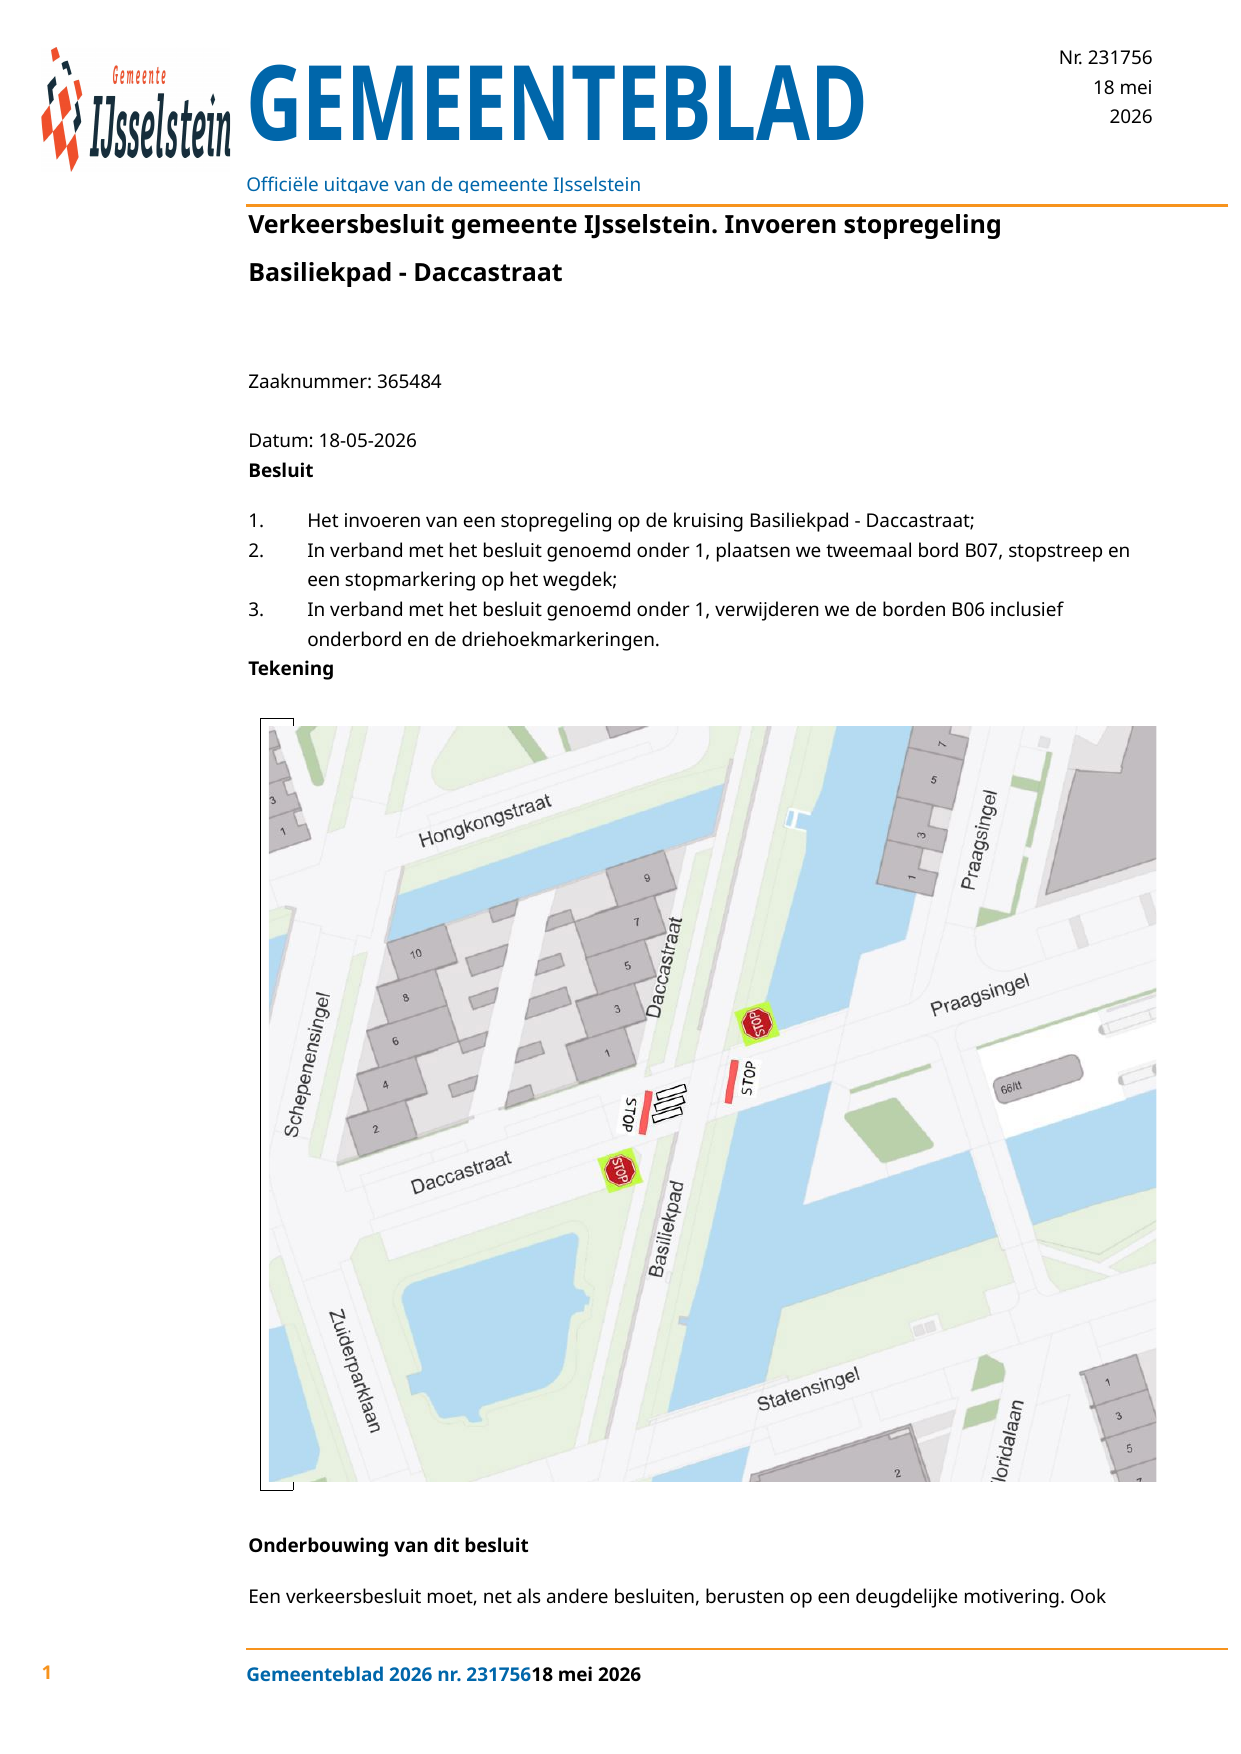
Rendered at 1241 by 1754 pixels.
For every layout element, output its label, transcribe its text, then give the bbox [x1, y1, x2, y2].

text Besluit [248, 457, 1152, 483]
list In verband met het besluit genoemd onder 1, verwijderen we de borden B06 inclusief onderbord en de driehoekmarkeringen. [248, 596, 1152, 651]
list In verband met het besluit genoemd onder 1, plaatsen we tweemaal bord B07, stopstreep en een stopmarkering op het wegdek; [248, 537, 1152, 592]
list Het invoeren van een stopregeling op de kruising Basiliekpad - Daccastraat; [248, 507, 1152, 533]
text Een verkeersbesluit moet, net als andere besluiten, berusten op een deugdelijke motivering. Ook [248, 1583, 1152, 1608]
text Datum: 18-05-2026 [248, 427, 1152, 453]
text Onderbouwing van dit besluit [248, 1532, 1152, 1558]
text Verkeersbesluit gemeente IJsselstein. Invoeren stopregeling Basiliekpad - Daccastraat [248, 207, 1152, 288]
picture [268, 726, 1157, 1482]
text Zaaknummer: 365484 [248, 368, 1152, 394]
text Tekening [248, 655, 1152, 681]
picture [41, 47, 231, 172]
